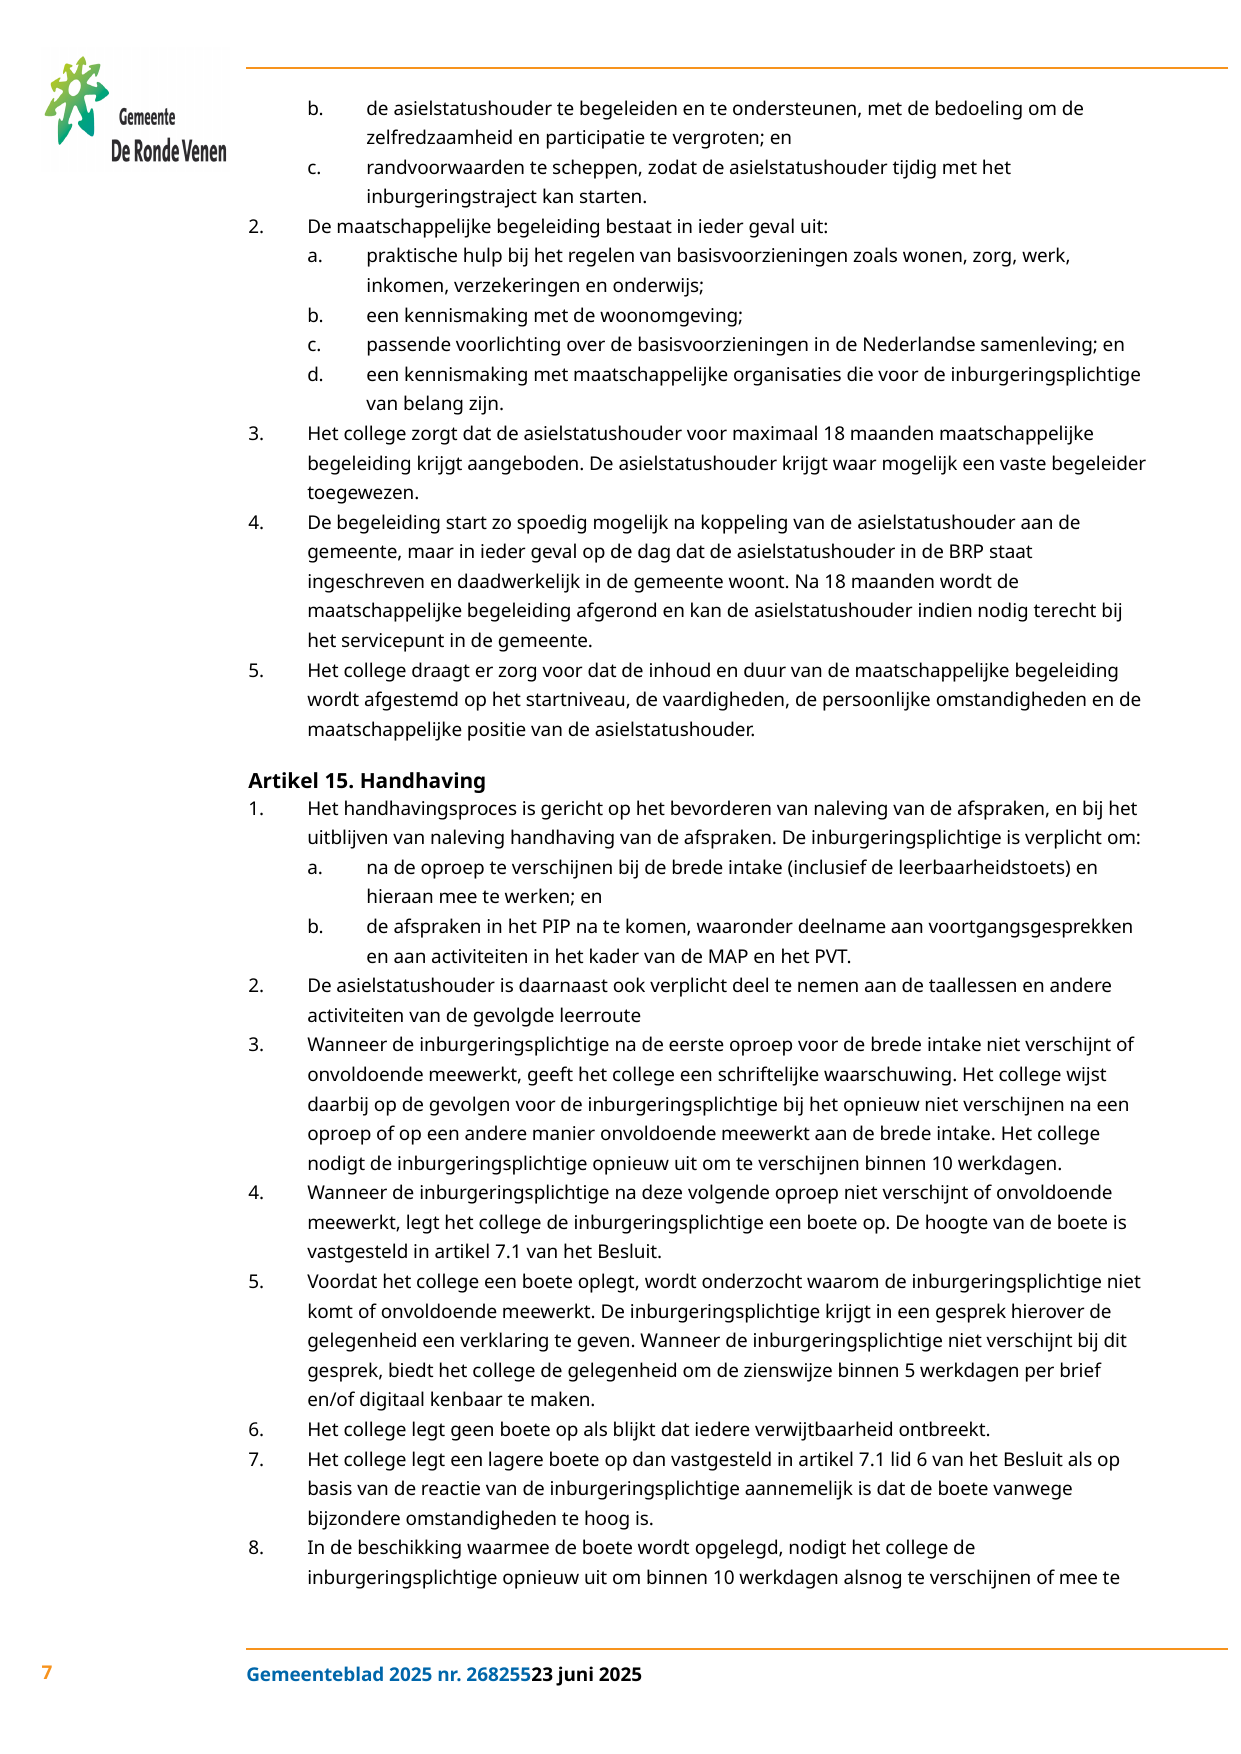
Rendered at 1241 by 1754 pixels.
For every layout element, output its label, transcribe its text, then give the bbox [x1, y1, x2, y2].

list De maatschappelijke begeleiding bestaat in ieder geval uit: [248, 213, 1152, 239]
list Wanneer de inburgeringsplichtige na deze volgende oproep niet verschijnt of onvoldoende meewerkt, legt het college de inburgeringsplichtige een boete op. De hoogte van de boete is vastgesteld in artikel 7.1 van het Besluit. [248, 1179, 1152, 1264]
list Het college draagt er zorg voor dat de inhoud en duur van de maatschappelijke begeleiding wordt afgestemd op het startniveau, de vaardigheden, de persoonlijke omstandigheden en de maatschappelijke positie van de asielstatushouder. [248, 657, 1152, 742]
list Het college zorgt dat de asielstatushouder voor maximaal 18 maanden maatschappelijke begeleiding krijgt aangeboden. De asielstatushouder krijgt waar mogelijk een vaste begeleider toegewezen. [248, 420, 1152, 505]
list praktische hulp bij het regelen van basisvoorzieningen zoals wonen, zorg, werk, inkomen, verzekeringen en onderwijs; [307, 243, 1152, 298]
list Het handhavingsproces is gericht op het bevorderen van naleving van de afspraken, en bij het uitblijven van naleving handhaving van de afspraken. De inburgeringsplichtige is verplicht om: [248, 795, 1152, 850]
list Wanneer de inburgeringsplichtige na de eerste oproep voor de brede intake niet verschijnt of onvoldoende meewerkt, geeft het college een schriftelijke waarschuwing. Het college wijst daarbij op de gevolgen voor de inburgeringsplichtige bij het opnieuw niet verschijnen na een oproep of op een andere manier onvoldoende meewerkt aan de brede intake. Het college nodigt de inburgeringsplichtige opnieuw uit om te verschijnen binnen 10 werkdagen. [248, 1032, 1152, 1176]
list een kennismaking met de woonomgeving; [307, 302, 1152, 328]
list na de oproep te verschijnen bij de brede intake (inclusief de leerbaarheidstoets) en hieraan mee te werken; en [307, 854, 1152, 909]
text Artikel 15. Handhaving [248, 766, 1152, 795]
list een kennismaking met maatschappelijke organisaties die voor de inburgeringsplichtige van belang zijn. [307, 361, 1152, 416]
list Voordat het college een boete oplegt, wordt onderzocht waarom de inburgeringsplichtige niet komt of onvoldoende meewerkt. De inburgeringsplichtige krijgt in een gesprek hierover de gelegenheid een verklaring te geven. Wanneer de inburgeringsplichtige niet verschijnt bij dit gesprek, biedt het college de gelegenheid om de zienswijze binnen 5 werkdagen per brief en/of digitaal kenbaar te maken. [248, 1268, 1152, 1412]
picture [41, 47, 231, 172]
list Het college legt een lagere boete op dan vastgesteld in artikel 7.1 lid 6 van het Besluit als op basis van de reactie van de inburgeringsplichtige aannemelijk is dat de boete vanwege bijzondere omstandigheden te hoog is. [248, 1446, 1152, 1531]
list de asielstatushouder te begeleiden en te ondersteunen, met de bedoeling om de zelfredzaamheid en participatie te vergroten; en [307, 95, 1152, 150]
list De begeleiding start zo spoedig mogelijk na koppeling van de asielstatushouder aan de gemeente, maar in ieder geval op de dag dat de asielstatushouder in de BRP staat ingeschreven en daadwerkelijk in de gemeente woont. Na 18 maanden wordt de maatschappelijke begeleiding afgerond en kan de asielstatushouder indien nodig terecht bij het servicepunt in de gemeente. [248, 509, 1152, 653]
list de afspraken in het PIP na te komen, waaronder deelname aan voortgangsgesprekken en aan activiteiten in het kader van de MAP en het PVT. [307, 913, 1152, 968]
list Het college legt geen boete op als blijkt dat iedere verwijtbaarheid ontbreekt. [248, 1416, 1152, 1442]
list passende voorlichting over de basisvoorzieningen in de Nederlandse samenleving; en [307, 331, 1152, 357]
list In de beschikking waarmee de boete wordt opgelegd, nodigt het college de inburgeringsplichtige opnieuw uit om binnen 10 werkdagen alsnog te verschijnen of mee te [248, 1534, 1152, 1590]
list randvoorwaarden te scheppen, zodat de asielstatushouder tijdig met het inburgeringstraject kan starten. [307, 154, 1152, 209]
list De asielstatushouder is daarnaast ook verplicht deel te nemen aan de taallessen en andere activiteiten van de gevolgde leerroute [248, 972, 1152, 1028]
